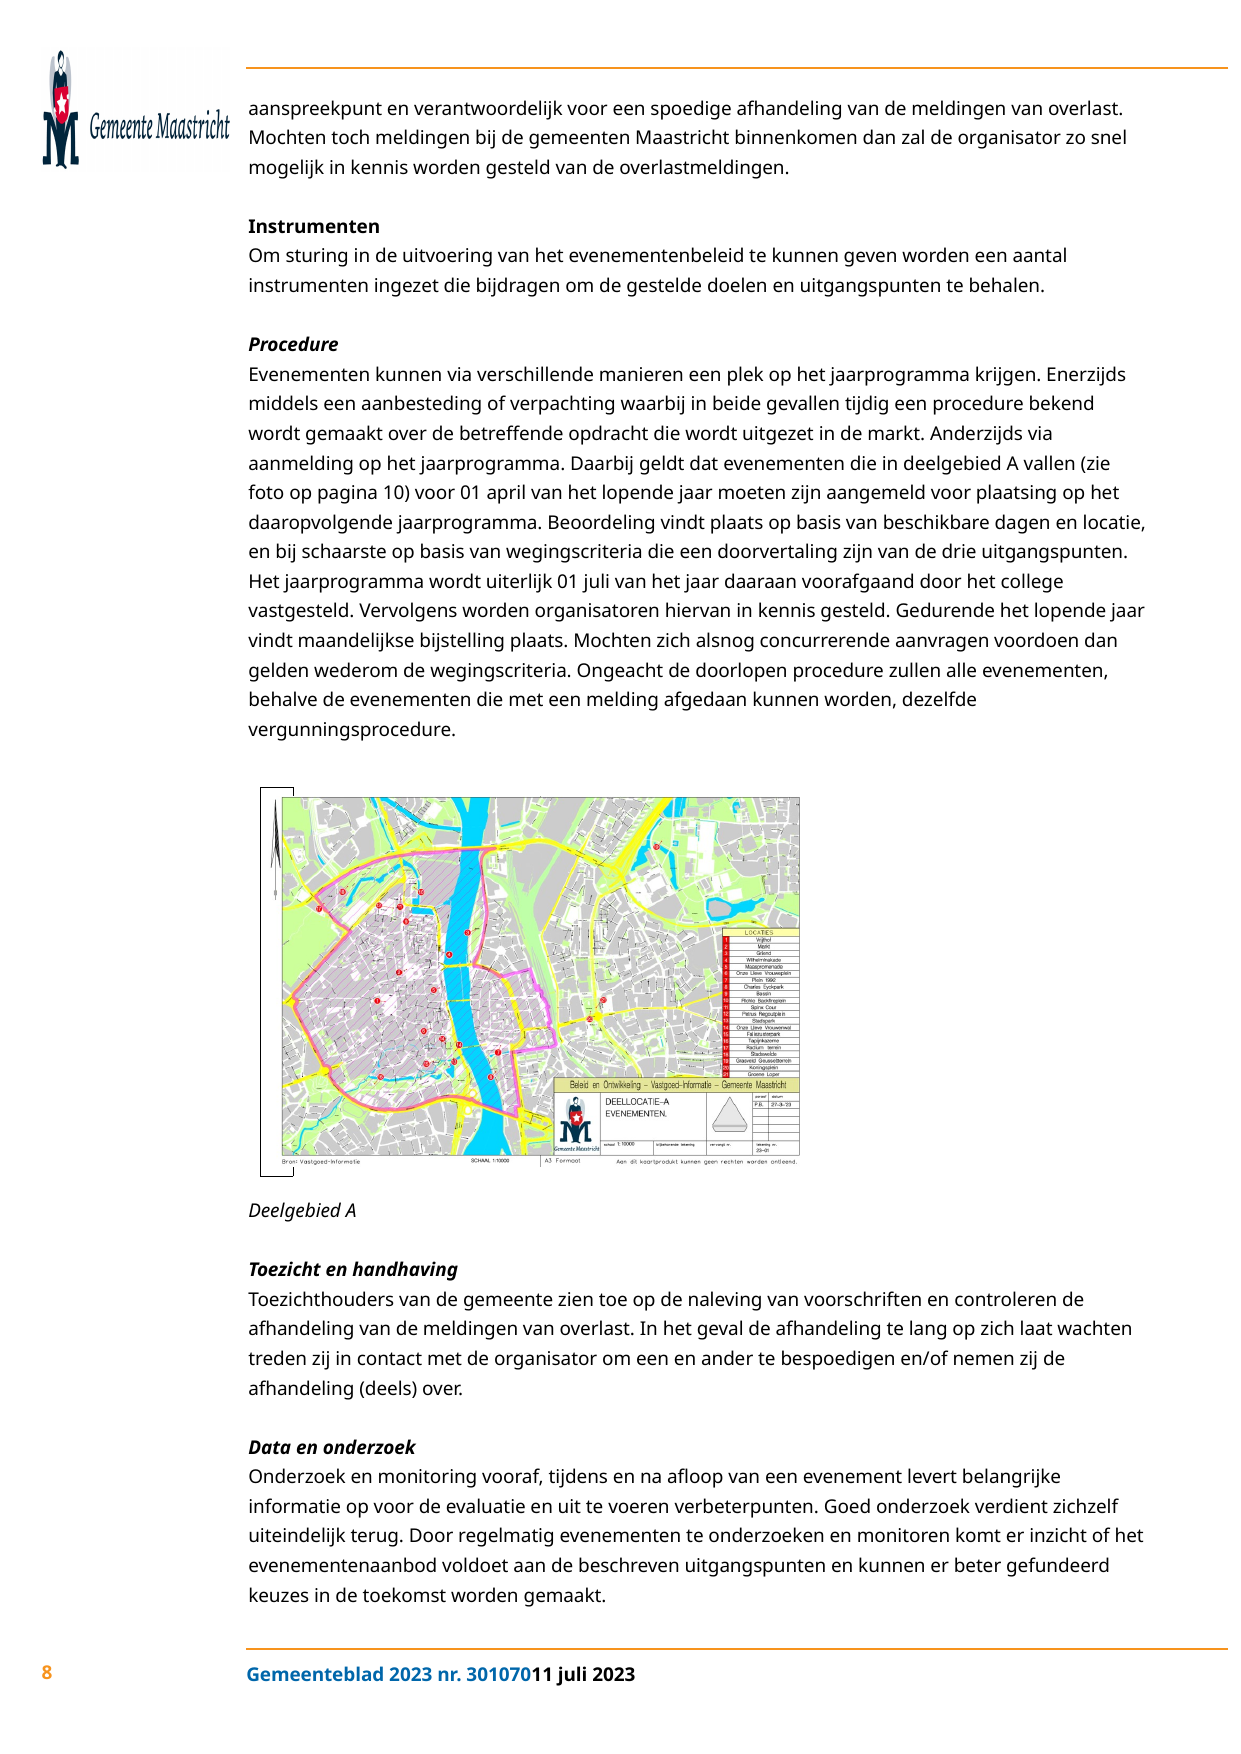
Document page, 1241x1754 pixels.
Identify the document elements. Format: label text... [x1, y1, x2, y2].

text Toezicht en handhaving [248, 1256, 1152, 1282]
text aanspreekpunt en verantwoordelijk voor een spoedige afhandeling van de meldingen van overlast. Mochten toch meldingen bij de gemeenten Maastricht binnenkomen dan zal de organisator zo snel mogelijk in kennis worden gesteld van de overlastmeldingen. [248, 95, 1152, 180]
text Toezichthouders van de gemeente zien toe op de naleving van voorschriften en controleren de afhandeling van de meldingen van overlast. In het geval de afhandeling te lang op zich laat wachten treden zij in contact met de organisator om een en ander te bespoedigen en/of nemen zij de afhandeling (deels) over. [248, 1286, 1152, 1400]
text Evenementen kunnen via verschillende manieren een plek op het jaarprogramma krijgen. Enerzijds middels een aanbesteding of verpachting waarbij in beide gevallen tijdig een procedure bekend wordt gemaakt over de betreffende opdracht die wordt uitgezet in de markt. Anderzijds via aanmelding op het jaarprogramma. Daarbij geldt dat evenementen die in deelgebied A vallen (zie foto op pagina 10) voor 01 april van het lopende jaar moeten zijn aangemeld voor plaatsing op het daaropvolgende jaarprogramma. Beoordeling vindt plaats op basis van beschikbare dagen en locatie, en bij schaarste op basis van wegingscriteria die een doorvertaling zijn van de drie uitgangspunten. Het jaarprogramma wordt uiterlijk 01 juli van het jaar daaraan voorafgaand door het college vastgesteld. Vervolgens worden organisatoren hiervan in kennis gesteld. Gedurende het lopende jaar vindt maandelijkse bijstelling plaats. Mochten zich alsnog concurrerende aanvragen voordoen dan gelden wederom de wegingscriteria. Ongeacht de doorlopen procedure zullen alle evenementen, behalve de evenementen die met een melding afgedaan kunnen worden, dezelfde vergunningsprocedure. [248, 361, 1152, 742]
text Om sturing in de uitvoering van het evenementenbeleid te kunnen geven worden een aantal instrumenten ingezet die bijdragen om de gestelde doelen en uitgangspunten te behalen. [248, 243, 1152, 298]
text Onderzoek en monitoring vooraf, tijdens en na afloop van een evenement levert belangrijke informatie op voor de evaluatie en uit te voeren verbeterpunten. Goed onderzoek verdient zichzelf uiteindelijk terug. Door regelmatig evenementen te onderzoeken en monitoren komt er inzicht of het evenementenaanbod voldoet aan de beschreven uitgangspunten en kunnen er beter gefundeerd keuzes in de toekomst worden gemaakt. [248, 1463, 1152, 1607]
picture [41, 47, 231, 172]
text Deelgebied A [248, 1197, 1152, 1223]
text Instrumenten [248, 213, 1152, 239]
picture [268, 796, 801, 1167]
text Procedure [248, 331, 1152, 357]
text Data en onderzoek [248, 1434, 1152, 1459]
